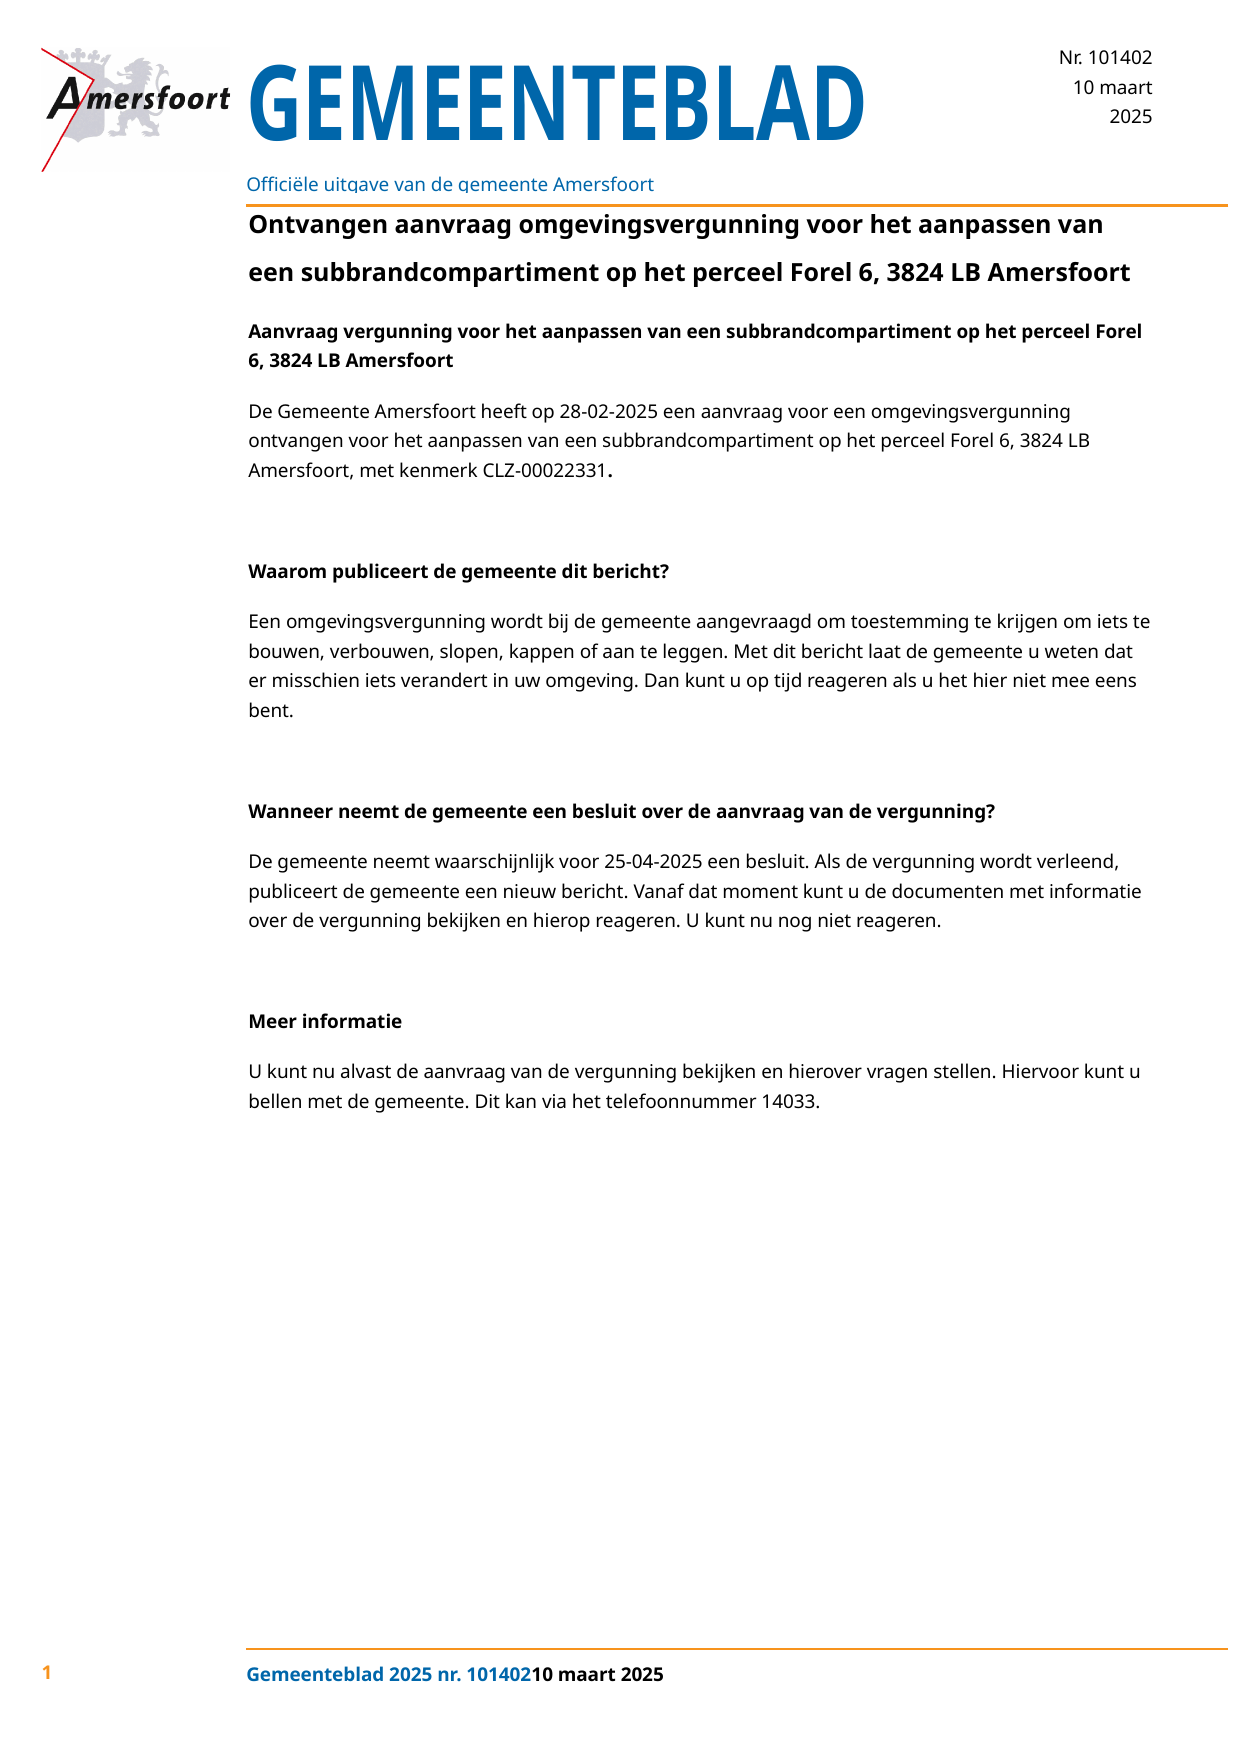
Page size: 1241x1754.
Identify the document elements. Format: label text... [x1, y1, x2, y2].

text Waarom publiceert de gemeente dit bericht? [248, 558, 1152, 584]
text Ontvangen aanvraag omgevingsvergunning voor het aanpassen van een subbrandcompartiment op het perceel Forel 6, 3824 LB Amersfoort [248, 207, 1152, 288]
text De gemeente neemt waarschijnlijk voor 25-04-2025 een besluit. Als de vergunning wordt verleend, publiceert de gemeente een nieuw bericht. Vanaf dat moment kunt u de documenten met informatie over de vergunning bekijken en hierop reageren. U kunt nu nog niet reageren. [248, 848, 1152, 933]
text De Gemeente Amersfoort heeft op 28-02-2025 een aanvraag voor een omgevingsvergunning ontvangen voor het aanpassen van een subbrandcompartiment op het perceel Forel 6, 3824 LB Amersfoort, met kenmerk CLZ-00022331. [248, 398, 1152, 483]
text U kunt nu alvast de aanvraag van de vergunning bekijken en hierover vragen stellen. Hiervoor kunt u bellen met de gemeente. Dit kan via het telefoonnummer 14033. [248, 1059, 1152, 1114]
text Een omgevingsvergunning wordt bij de gemeente aangevraagd om toestemming te krijgen om iets te bouwen, verbouwen, slopen, kappen of aan te leggen. Met dit bericht laat de gemeente u weten dat er misschien iets verandert in uw omgeving. Dan kunt u op tijd reageren als u het hier niet mee eens bent. [248, 608, 1152, 723]
picture [41, 47, 231, 172]
text Wanneer neemt de gemeente een besluit over de aanvraag van de vergunning? [248, 798, 1152, 824]
text Aanvraag vergunning voor het aanpassen van een subbrandcompartiment op het perceel Forel 6, 3824 LB Amersfoort [248, 318, 1152, 373]
text Meer informatie [248, 1008, 1152, 1034]
